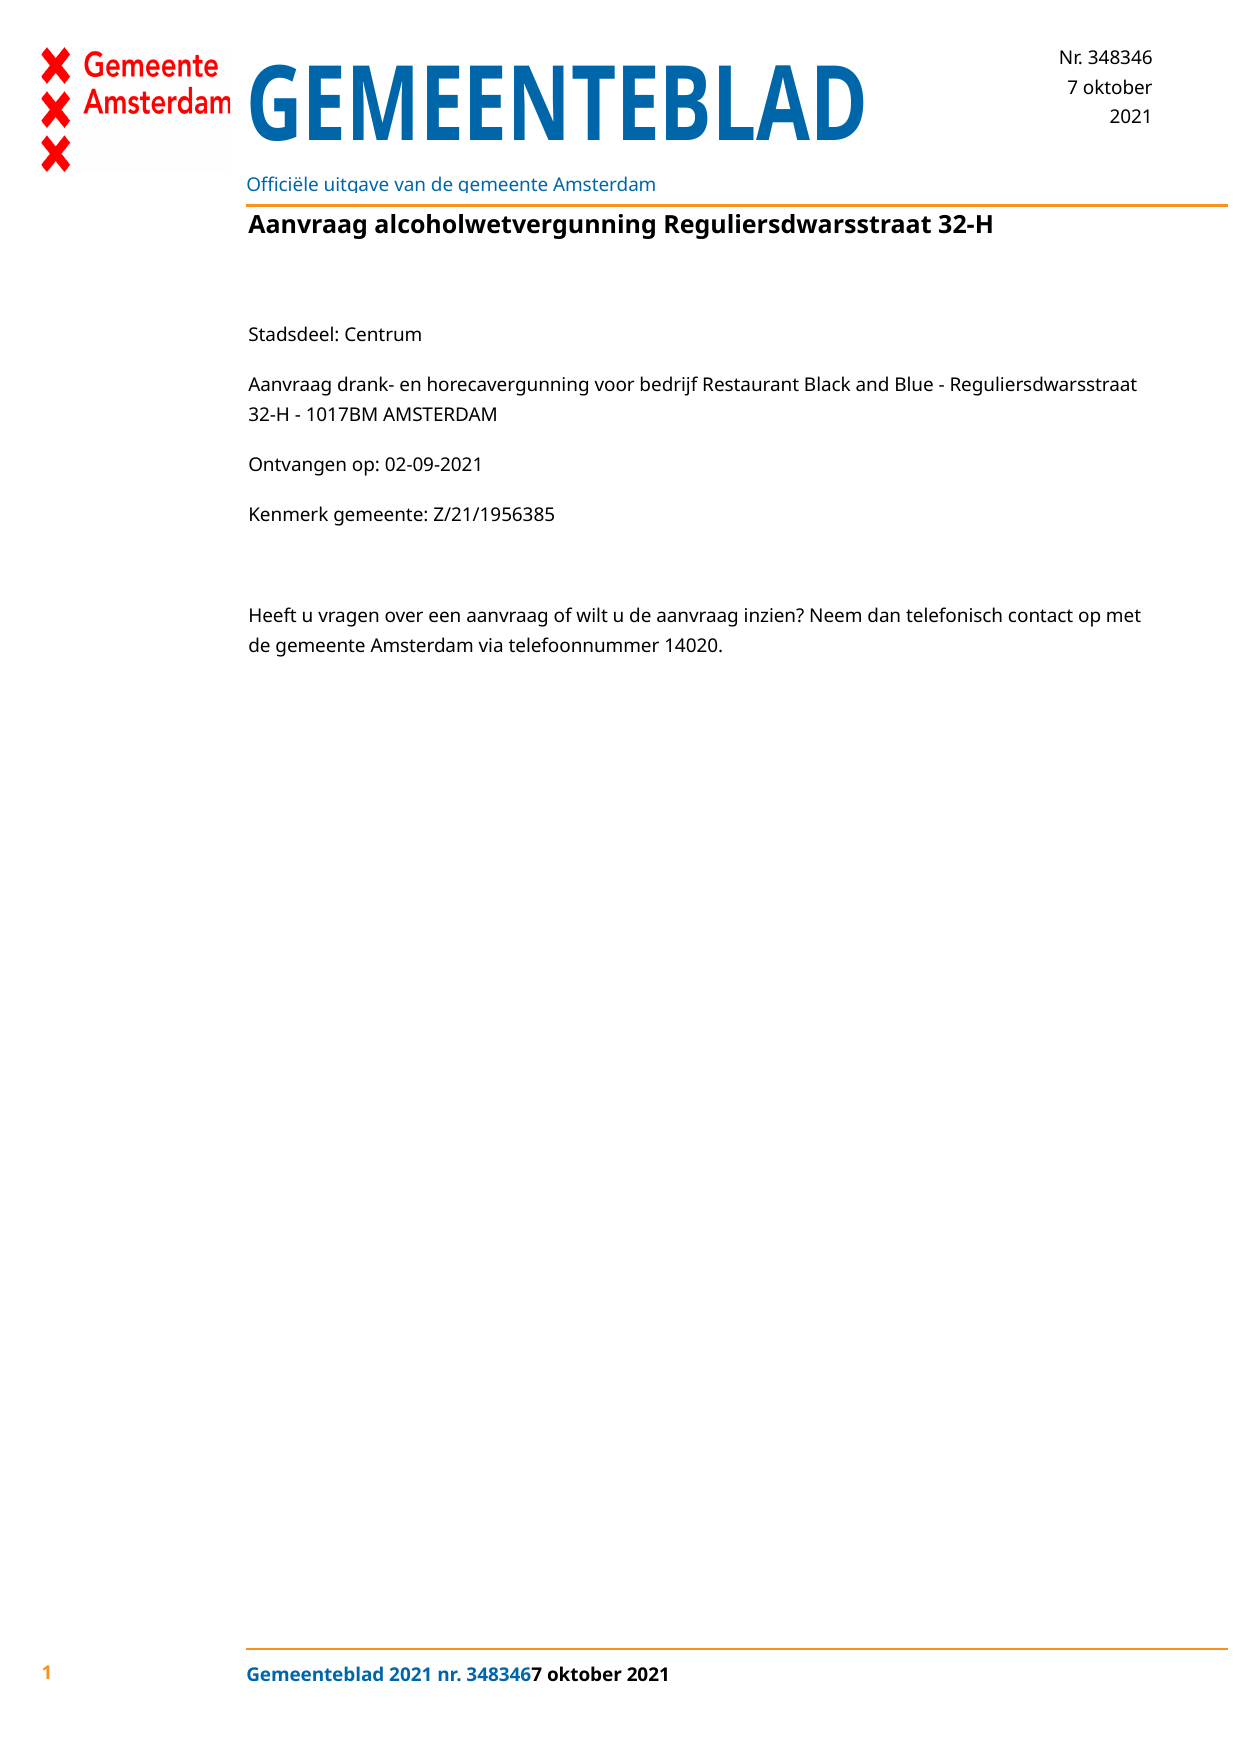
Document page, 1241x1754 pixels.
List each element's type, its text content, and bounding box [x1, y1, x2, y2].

text Aanvraag drank- en horecavergunning voor bedrijf Restaurant Black and Blue - Reguliersdwarsstraat 32-H - 1017BM AMSTERDAM [248, 371, 1152, 426]
text Heeft u vragen over een aanvraag of wilt u de aanvraag inzien? Neem dan telefonisch contact op met de gemeente Amsterdam via telefoonnummer 14020. [248, 602, 1152, 658]
text Ontvangen op: 02-09-2021 [248, 451, 1152, 477]
text Stadsdeel: Centrum [248, 321, 1152, 346]
text Kenmerk gemeente: Z/21/1956385 [248, 502, 1152, 527]
text Aanvraag alcoholwetvergunning Reguliersdwarsstraat 32-H [248, 207, 1152, 241]
picture [41, 47, 231, 172]
